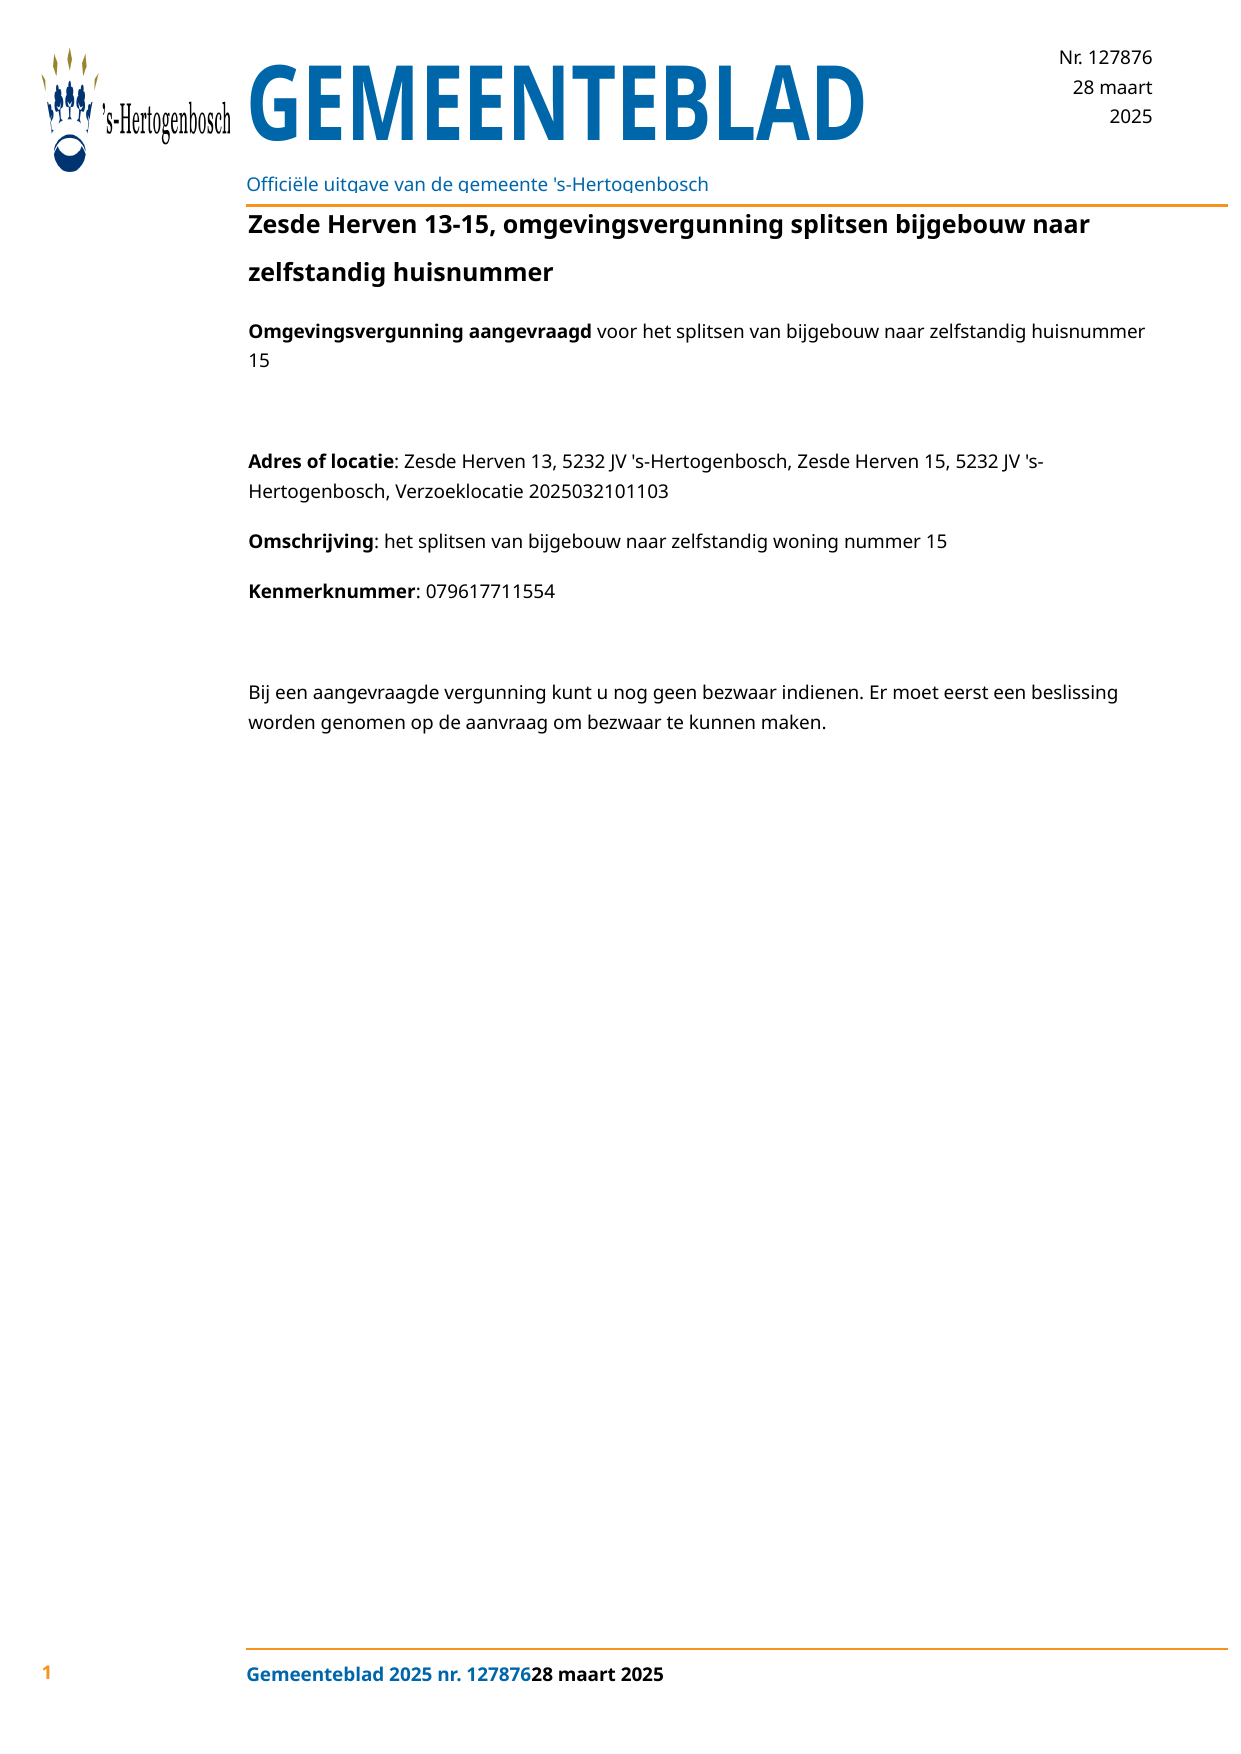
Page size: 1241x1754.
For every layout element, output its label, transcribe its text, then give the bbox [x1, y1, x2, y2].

text Omschrijving: het splitsen van bijgebouw naar zelfstandig woning nummer 15 [248, 528, 1152, 554]
picture [41, 47, 231, 172]
text Omgevingsvergunning aangevraagd voor het splitsen van bijgebouw naar zelfstandig huisnummer 15 [248, 318, 1152, 373]
text Kenmerknummer: 079617711554 [248, 579, 1152, 604]
text Zesde Herven 13-15, omgevingsvergunning splitsen bijgebouw naar zelfstandig huisnummer [248, 207, 1152, 288]
text Adres of locatie: Zesde Herven 13, 5232 JV 's-Hertogenbosch, Zesde Herven 15, 5232 JV 's-Hertogenbosch, Verzoeklocatie 2025032101103 [248, 448, 1152, 504]
text Bij een aangevraagde vergunning kunt u nog geen bezwaar indienen. Er moet eerst een beslissing worden genomen op de aanvraag om bezwaar te kunnen maken. [248, 679, 1152, 735]
